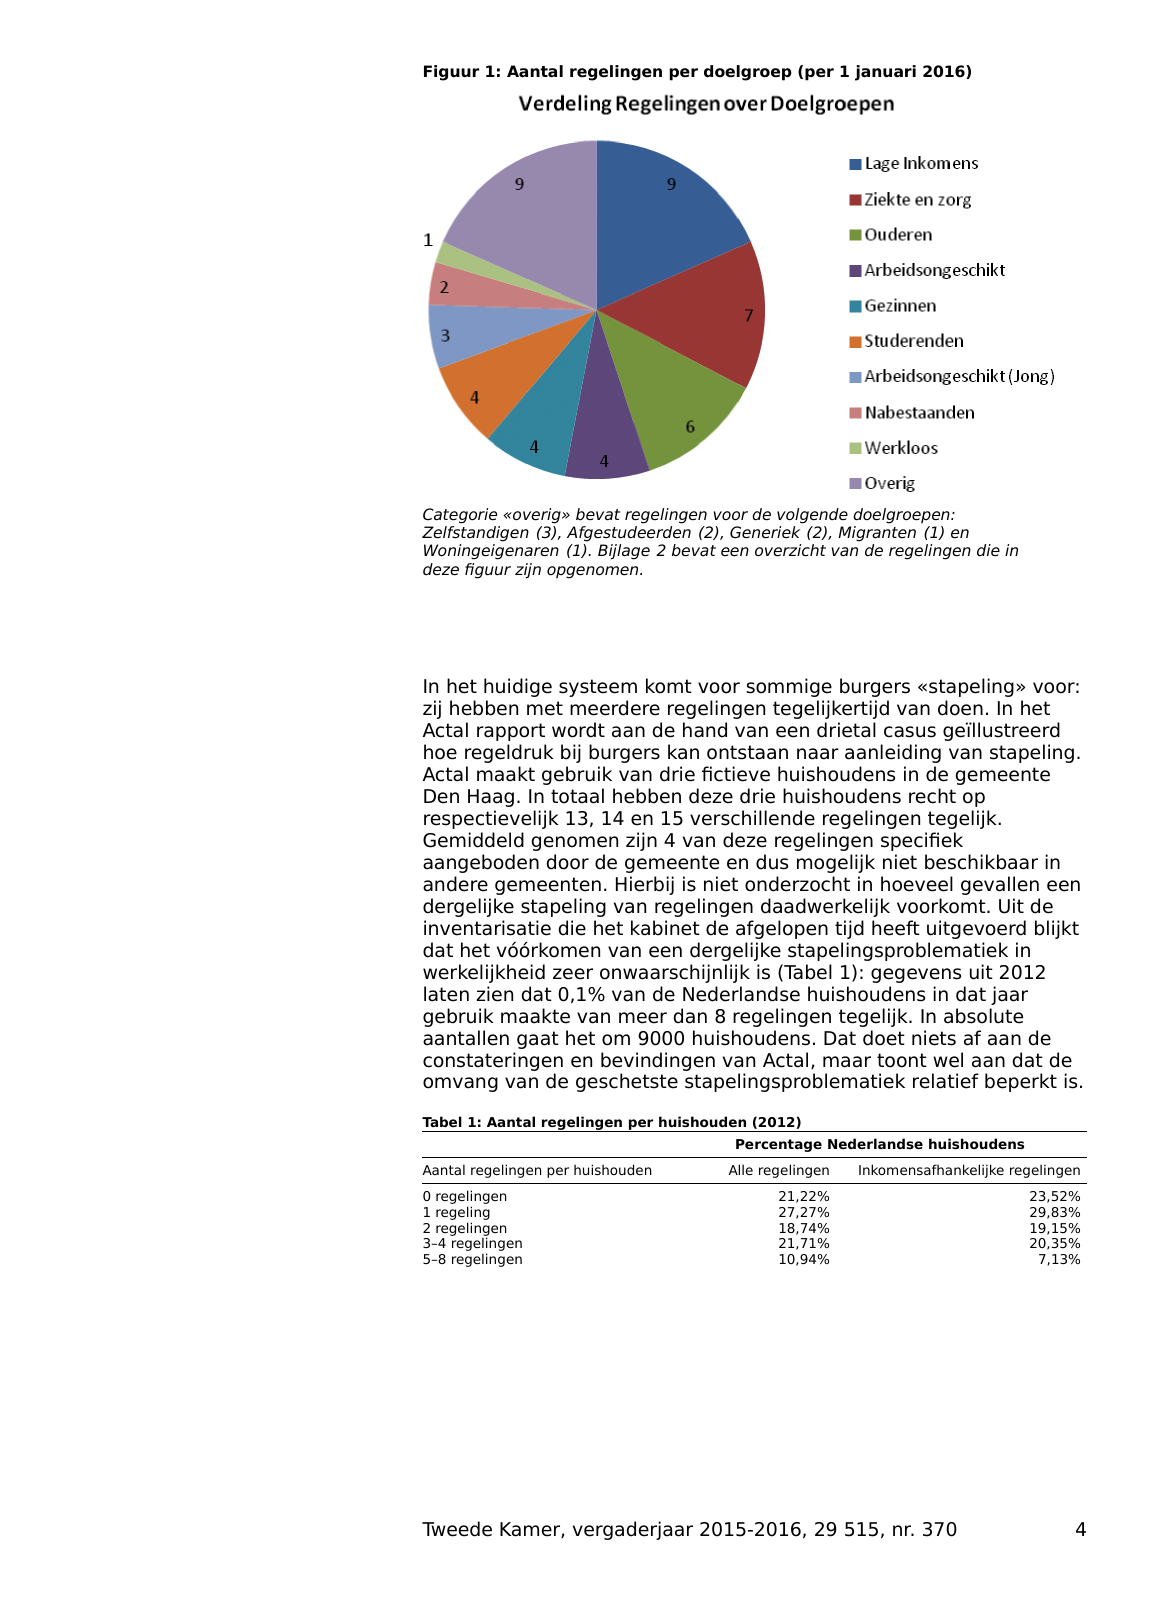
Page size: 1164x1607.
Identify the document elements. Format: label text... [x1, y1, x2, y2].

table_cell 21,22% [673, 1184, 836, 1205]
table_cell 1 regeling [422, 1205, 673, 1221]
table_header Tabel 1: Aantal regelingen per huishouden (2012) [422, 1115, 1087, 1131]
table_cell 7,13% [836, 1252, 1087, 1268]
table_cell 18,74% [673, 1221, 836, 1236]
text Categorie «overig» bevat regelingen voor de volgende doelgroepen: Zelfstandigen (3), Afgestudeerden (2), Generiek (2), Migranten (1) en Woningeigenaren (1). Bijlage 2 bevat een overzicht van de regelingen die in deze figuur zijn opgenomen. [422, 506, 1054, 579]
table_cell 23,52% [836, 1184, 1087, 1205]
table_cell 27,27% [673, 1205, 836, 1221]
picture [422, 92, 1055, 495]
table_cell 21,71% [673, 1236, 836, 1252]
table_cell [422, 1132, 673, 1157]
table_cell 20,35% [836, 1236, 1087, 1252]
table_cell 2 regelingen [422, 1221, 673, 1236]
table_cell Inkomensafhankelijke regelingen [836, 1158, 1087, 1183]
table_cell 10,94% [673, 1252, 836, 1268]
text Figuur 1: Aantal regelingen per doelgroep (per 1 januari 2016) [422, 63, 1054, 81]
table_cell 19,15% [836, 1221, 1087, 1236]
table_cell 0 regelingen [422, 1184, 673, 1205]
table_cell Aantal regelingen per huishouden [422, 1158, 673, 1183]
table_cell Alle regelingen [673, 1158, 836, 1183]
table_cell Percentage Nederlandse huishoudens [673, 1132, 1087, 1157]
table_cell 3–4 regelingen [422, 1236, 673, 1252]
table_cell 5–8 regelingen [422, 1252, 673, 1268]
text In het huidige systeem komt voor sommige burgers «stapeling» voor: zij hebben met meerdere regelingen tegelijkertijd van doen. In het Actal rapport wordt aan de hand van een drietal casus geïllustreerd hoe regeldruk bij burgers kan ontstaan naar aanleiding van stapeling. Actal maakt gebruik van drie fictieve huishoudens in de gemeente Den Haag. In totaal hebben deze drie huishoudens recht op respectievelijk 13, 14 en 15 verschillende regelingen tegelijk. Gemiddeld genomen zijn 4 van deze regelingen specifiek aangeboden door de gemeente en dus mogelijk niet beschikbaar in andere gemeenten. Hierbij is niet onderzocht in hoeveel gevallen een dergelijke stapeling van regelingen daadwerkelijk voorkomt. Uit de inventarisatie die het kabinet de afgelopen tijd heeft uitgevoerd blijkt dat het vóórkomen van een dergelijke stapelingsproblematiek in werkelijkheid zeer onwaarschijnlijk is (Tabel 1): gegevens uit 2012 laten zien dat 0,1% van de Nederlandse huishoudens in dat jaar gebruik maakte van meer dan 8 regelingen tegelijk. In absolute aantallen gaat het om 9000 huishoudens. Dat doet niets af aan de constateringen en bevindingen van Actal, maar toont wel aan dat de omvang van de geschetste stapelingsproblematiek relatief beperkt is. [422, 676, 1087, 1093]
table_cell 29,83% [836, 1205, 1087, 1221]
